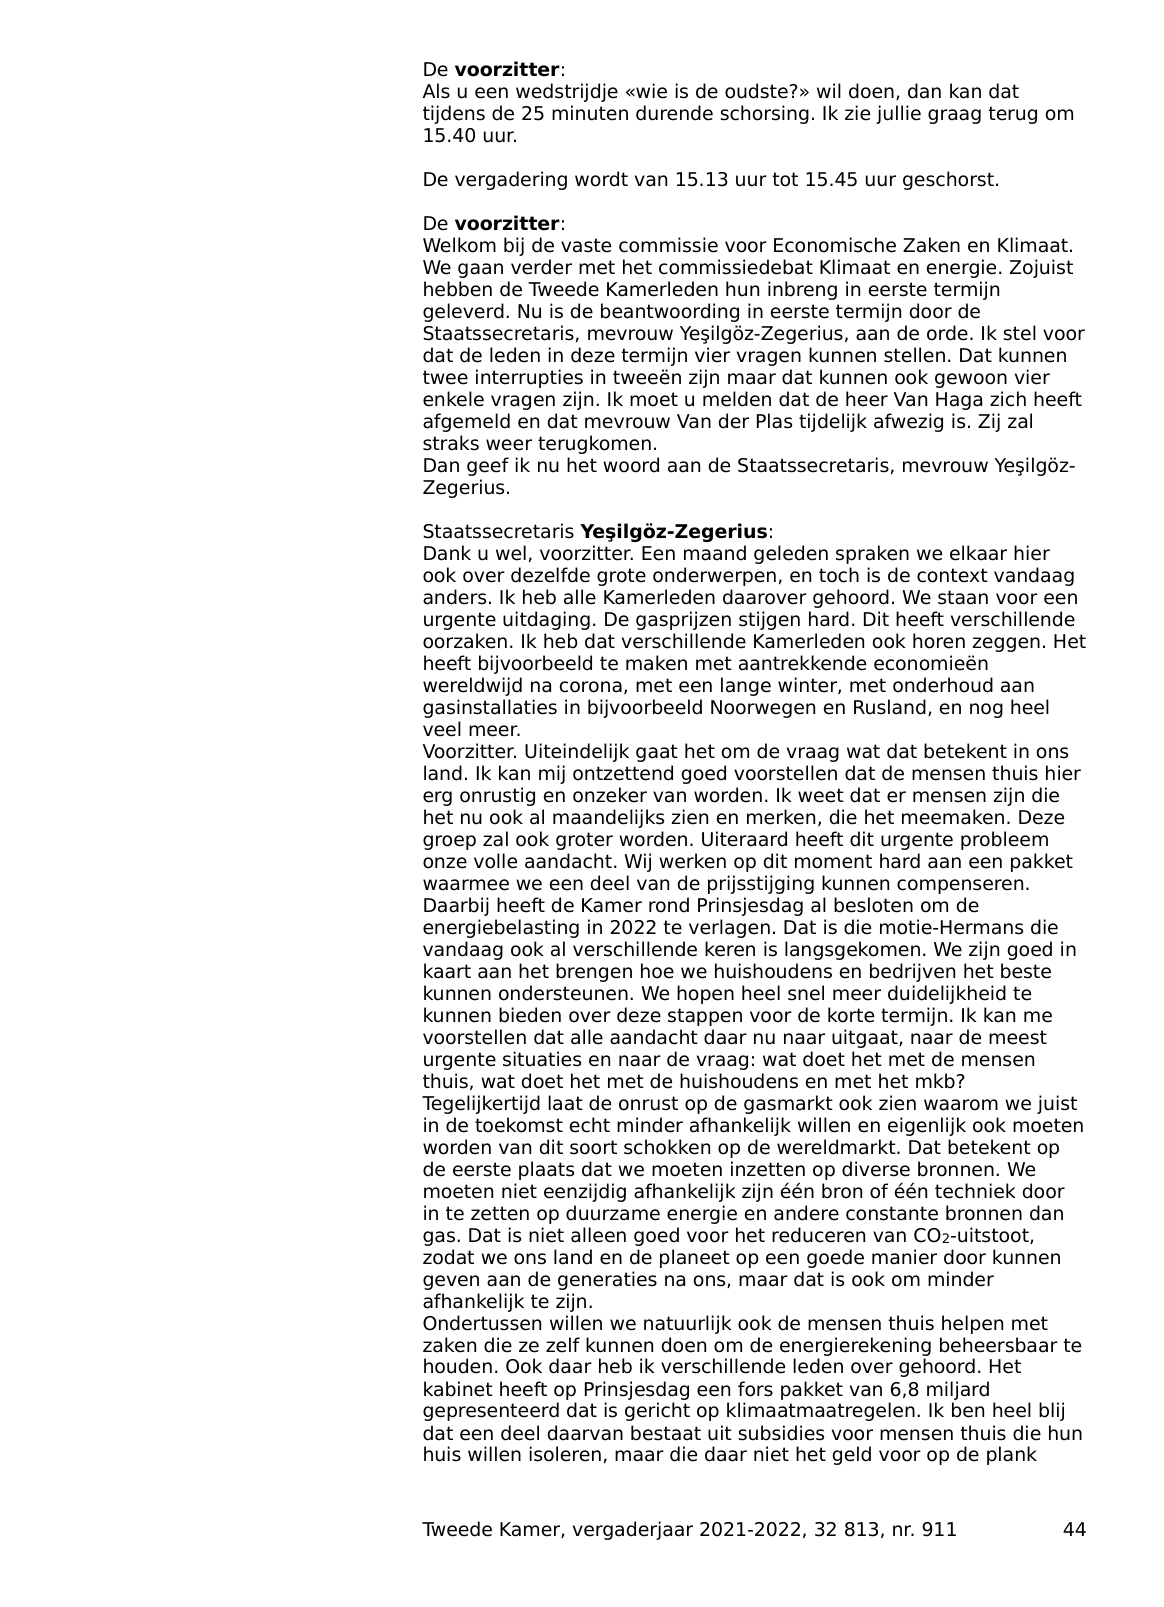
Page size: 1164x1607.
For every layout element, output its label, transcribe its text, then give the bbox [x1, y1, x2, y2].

text Dank u wel, voorzitter. Een maand geleden spraken we elkaar hier ook over dezelfde grote onderwerpen, en toch is de context vandaag anders. Ik heb alle Kamerleden daarover gehoord. We staan voor een urgente uitdaging. De gasprijzen stijgen hard. Dit heeft verschillende oorzaken. Ik heb dat verschillende Kamerleden ook horen zeggen. Het heeft bijvoorbeeld te maken met aantrekkende economieën wereldwijd na corona, met een lange winter, met onderhoud aan gasinstallaties in bijvoorbeeld Noorwegen en Rusland, en nog heel veel meer. [422, 543, 1087, 741]
text Als u een wedstrijdje «wie is de oudste?» wil doen, dan kan dat tijdens de 25 minuten durende schorsing. Ik zie jullie graag terug om 15.40 uur. [422, 81, 1087, 147]
text Welkom bij de vaste commissie voor Economische Zaken en Klimaat. We gaan verder met het commissiedebat Klimaat en energie. Zojuist hebben de Tweede Kamerleden hun inbreng in eerste termijn geleverd. Nu is de beantwoording in eerste termijn door de Staatssecretaris, mevrouw Yeşilgöz-Zegerius, aan de orde. Ik stel voor dat de leden in deze termijn vier vragen kunnen stellen. Dat kunnen twee interrupties in tweeën zijn maar dat kunnen ook gewoon vier enkele vragen zijn. Ik moet u melden dat de heer Van Haga zich heeft afgemeld en dat mevrouw Van der Plas tijdelijk afwezig is. Zij zal straks weer terugkomen. [422, 235, 1087, 455]
text De vergadering wordt van 15.13 uur tot 15.45 uur geschorst. [422, 169, 1087, 191]
text Voorzitter. Uiteindelijk gaat het om de vraag wat dat betekent in ons land. Ik kan mij ontzettend goed voorstellen dat de mensen thuis hier erg onrustig en onzeker van worden. Ik weet dat er mensen zijn die het nu ook al maandelijks zien en merken, die het meemaken. Deze groep zal ook groter worden. Uiteraard heeft dit urgente probleem onze volle aandacht. Wij werken op dit moment hard aan een pakket waarmee we een deel van de prijsstijging kunnen compenseren. Daarbij heeft de Kamer rond Prinsjesdag al besloten om de energiebelasting in 2022 te verlagen. Dat is die motie-Hermans die vandaag ook al verschillende keren is langsgekomen. We zijn goed in kaart aan het brengen hoe we huishoudens en bedrijven het beste kunnen ondersteunen. We hopen heel snel meer duidelijkheid te kunnen bieden over deze stappen voor de korte termijn. Ik kan me voorstellen dat alle aandacht daar nu naar uitgaat, naar de meest urgente situaties en naar de vraag: wat doet het met de mensen thuis, wat doet het met de huishoudens en met het mkb? [422, 741, 1087, 1093]
text Staatssecretaris Yeşilgöz-Zegerius: [422, 521, 1087, 543]
text De voorzitter: [422, 213, 1087, 235]
text Ondertussen willen we natuurlijk ook de mensen thuis helpen met zaken die ze zelf kunnen doen om de energierekening beheersbaar te houden. Ook daar heb ik verschillende leden over gehoord. Het kabinet heeft op Prinsjesdag een fors pakket van 6,8 miljard gepresenteerd dat is gericht op klimaatmaatregelen. Ik ben heel blij dat een deel daarvan bestaat uit subsidies voor mensen thuis die hun huis willen isoleren, maar die daar niet het geld voor op de plank [422, 1312, 1087, 1466]
text De voorzitter: [422, 59, 1087, 81]
text Dan geef ik nu het woord aan de Staatssecretaris, mevrouw Yeşilgöz-Zegerius. [422, 455, 1087, 499]
text Tegelijkertijd laat de onrust op de gasmarkt ook zien waarom we juist in de toekomst echt minder afhankelijk willen en eigenlijk ook moeten worden van dit soort schokken op de wereldmarkt. Dat betekent op de eerste plaats dat we moeten inzetten op diverse bronnen. We moeten niet eenzijdig afhankelijk zijn één bron of één techniek door in te zetten op duurzame energie en andere constante bronnen dan gas. Dat is niet alleen goed voor het reduceren van CO2-uitstoot, zodat we ons land en de planeet op een goede manier door kunnen geven aan de generaties na ons, maar dat is ook om minder afhankelijk te zijn. [422, 1093, 1087, 1312]
